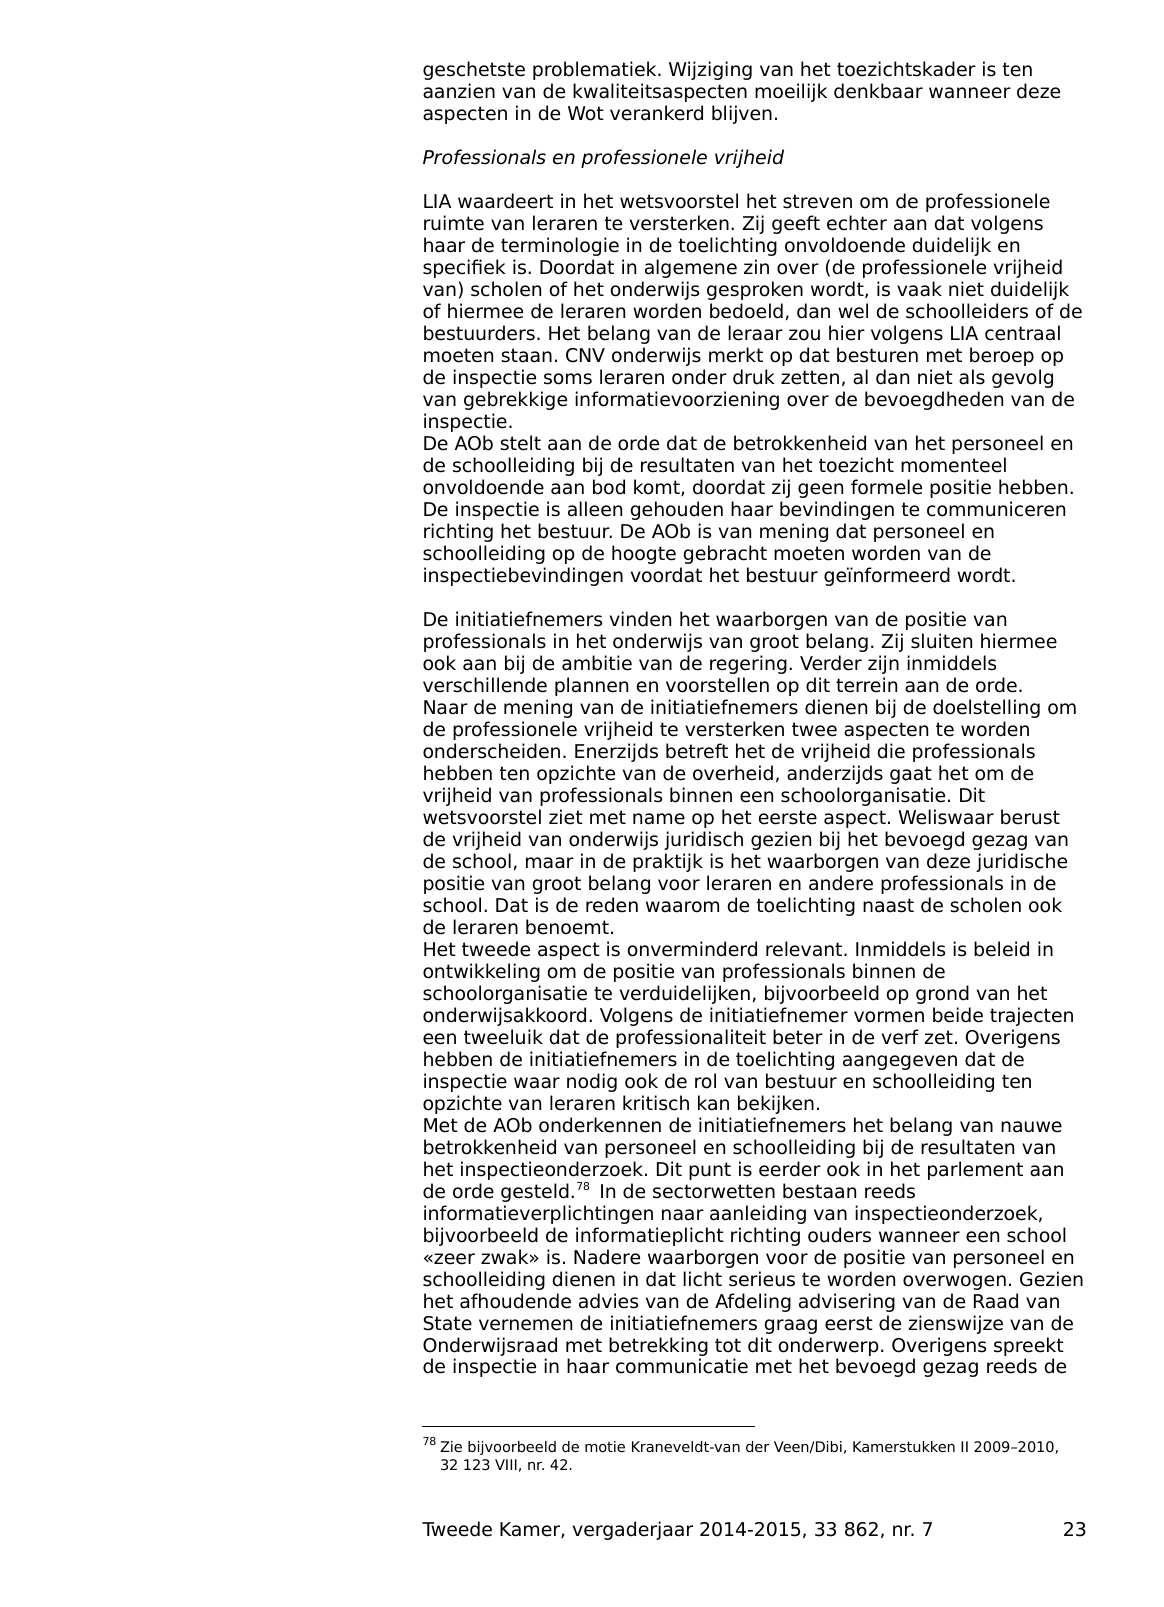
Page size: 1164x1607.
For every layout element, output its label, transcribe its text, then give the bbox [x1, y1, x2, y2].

text Met de AOb onderkennen de initiatiefnemers het belang van nauwe betrokkenheid van personeel en schoolleiding bij de resultaten van het inspectieonderzoek. Dit punt is eerder ook in het parlement aan de orde gesteld. In de sectorwetten bestaan reeds informatieverplichtingen naar aanleiding van inspectieonderzoek, bijvoorbeeld de informatieplicht richting ouders wanneer een school «zeer zwak» is. Nadere waarborgen voor de positie van personeel en schoolleiding dienen in dat licht serieus te worden overwogen. Gezien het afhoudende advies van de Afdeling advisering van de Raad van State vernemen de initiatiefnemers graag eerst de zienswijze van de Onderwijsraad met betrekking tot dit onderwerp. Overigens spreekt de inspectie in haar communicatie met het bevoegd gezag reeds de [422, 1115, 1087, 1378]
text geschetste problematiek. Wijziging van het toezichtskader is ten aanzien van de kwaliteitsaspecten moeilijk denkbaar wanneer deze aspecten in de Wot verankerd blijven. [422, 59, 1087, 125]
subtitle Professionals en professionele vrijheid [422, 147, 1087, 169]
text Zie bijvoorbeeld de motie Kraneveldt-van der Veen/Dibi, Kamerstukken II 2009–2010, 32 123 VIII, nr. 42. [422, 1435, 1087, 1474]
text De initiatiefnemers vinden het waarborgen van de positie van professionals in het onderwijs van groot belang. Zij sluiten hiermee ook aan bij de ambitie van de regering. Verder zijn inmiddels verschillende plannen en voorstellen op dit terrein aan de orde. [422, 609, 1087, 697]
text LIA waardeert in het wetsvoorstel het streven om de professionele ruimte van leraren te versterken. Zij geeft echter aan dat volgens haar de terminologie in de toelichting onvoldoende duidelijk en specifiek is. Doordat in algemene zin over (de professionele vrijheid van) scholen of het onderwijs gesproken wordt, is vaak niet duidelijk of hiermee de leraren worden bedoeld, dan wel de schoolleiders of de bestuurders. Het belang van de leraar zou hier volgens LIA centraal moeten staan. CNV onderwijs merkt op dat besturen met beroep op de inspectie soms leraren onder druk zetten, al dan niet als gevolg van gebrekkige informatievoorziening over de bevoegdheden van de inspectie. [422, 191, 1087, 433]
text De AOb stelt aan de orde dat de betrokkenheid van het personeel en de schoolleiding bij de resultaten van het toezicht momenteel onvoldoende aan bod komt, doordat zij geen formele positie hebben. De inspectie is alleen gehouden haar bevindingen te communiceren richting het bestuur. De AOb is van mening dat personeel en schoolleiding op de hoogte gebracht moeten worden van de inspectiebevindingen voordat het bestuur geïnformeerd wordt. [422, 433, 1087, 587]
text Het tweede aspect is onverminderd relevant. Inmiddels is beleid in ontwikkeling om de positie van professionals binnen de schoolorganisatie te verduidelijken, bijvoorbeeld op grond van het onderwijsakkoord. Volgens de initiatiefnemer vormen beide trajecten een tweeluik dat de professionaliteit beter in de verf zet. Overigens hebben de initiatiefnemers in de toelichting aangegeven dat de inspectie waar nodig ook de rol van bestuur en schoolleiding ten opzichte van leraren kritisch kan bekijken. [422, 939, 1087, 1115]
text Naar de mening van de initiatiefnemers dienen bij de doelstelling om de professionele vrijheid te versterken twee aspecten te worden onderscheiden. Enerzijds betreft het de vrijheid die professionals hebben ten opzichte van de overheid, anderzijds gaat het om de vrijheid van professionals binnen een schoolorganisatie. Dit wetsvoorstel ziet met name op het eerste aspect. Weliswaar berust de vrijheid van onderwijs juridisch gezien bij het bevoegd gezag van de school, maar in de praktijk is het waarborgen van deze juridische positie van groot belang voor leraren en andere professionals in de school. Dat is de reden waarom de toelichting naast de scholen ook de leraren benoemt. [422, 697, 1087, 939]
